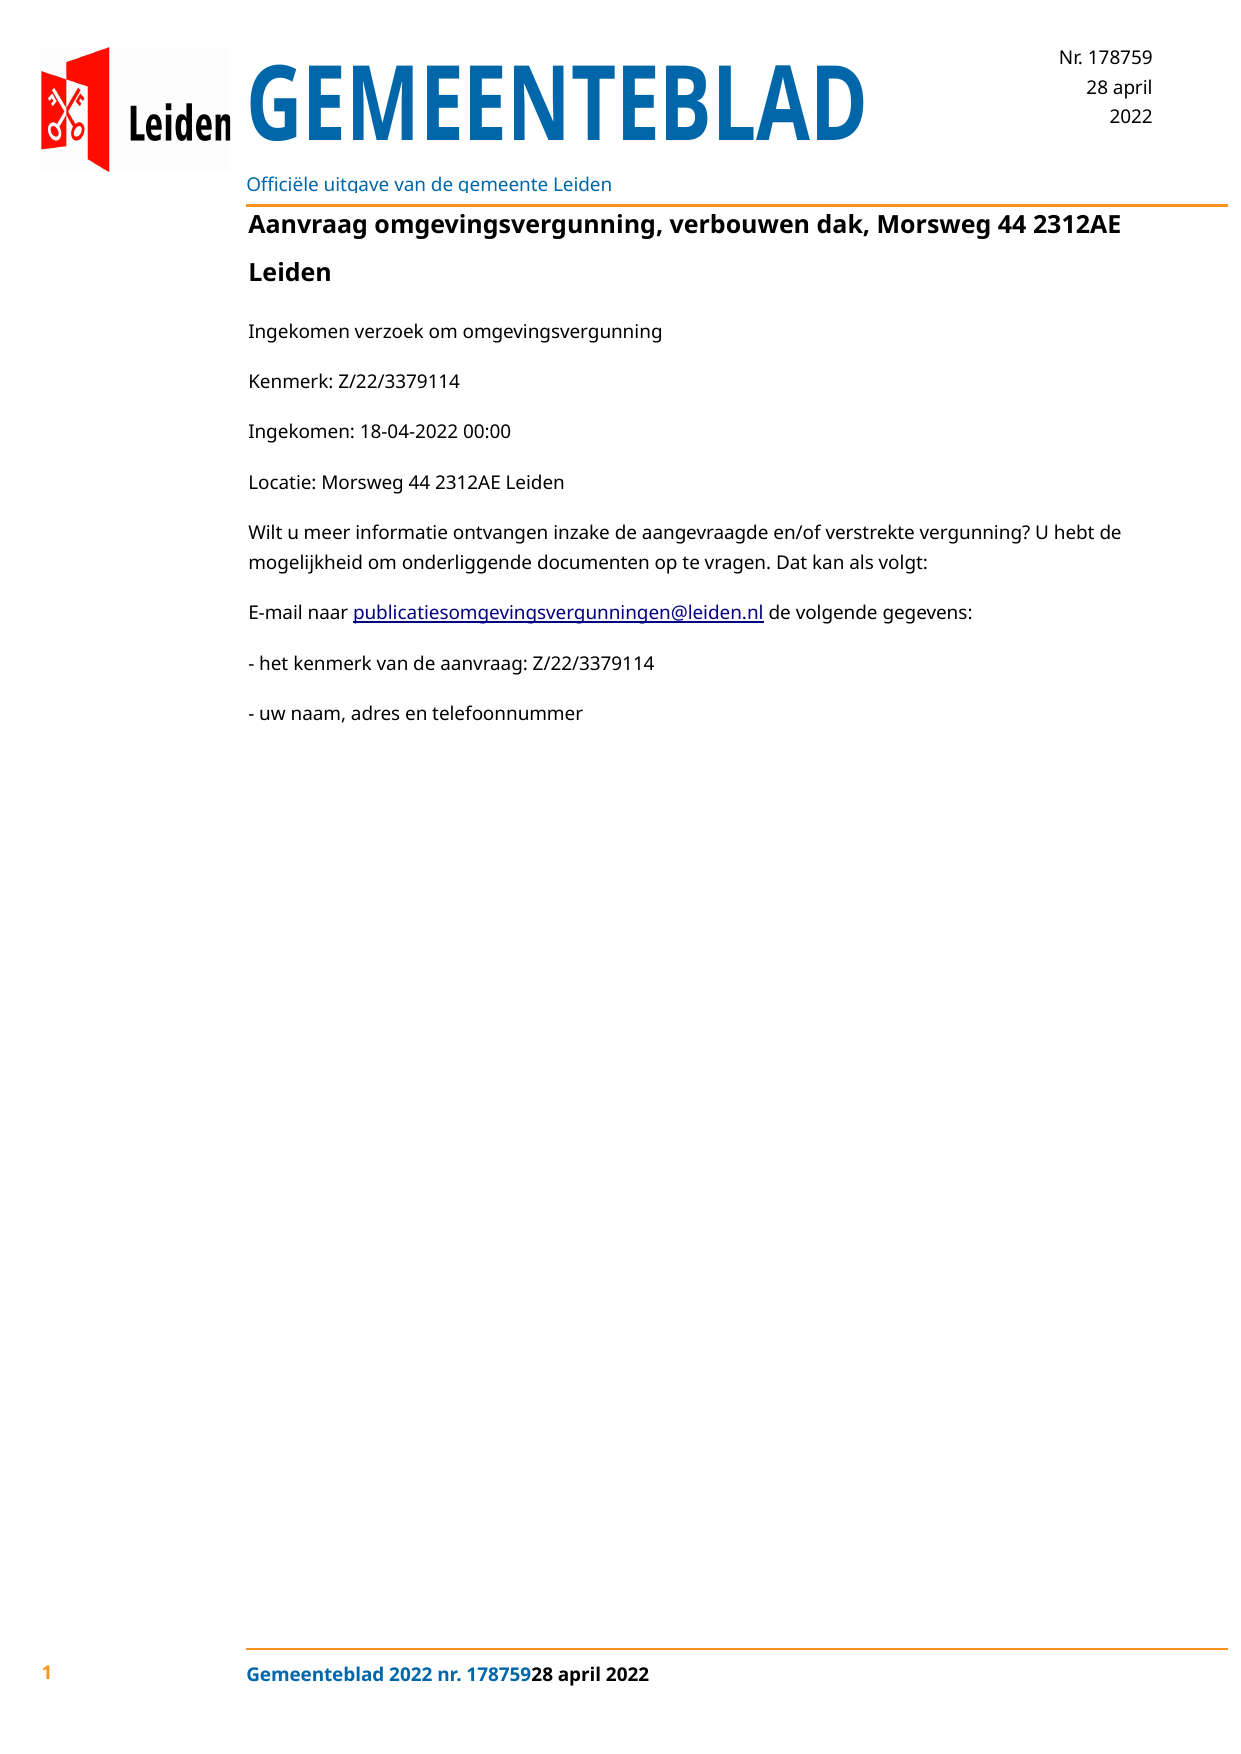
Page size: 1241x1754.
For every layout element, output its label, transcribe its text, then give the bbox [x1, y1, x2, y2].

text Ingekomen: 18-04-2022 00:00 [248, 419, 1152, 444]
text Wilt u meer informatie ontvangen inzake de aangevraagde en/of verstrekte vergunning? U hebt de mogelijkheid om onderliggende documenten op te vragen. Dat kan als volgt: [248, 519, 1152, 575]
text E-mail naar publicatiesomgevingsvergunningen@leiden.nl de volgende gegevens: [248, 599, 1152, 625]
text Locatie: Morsweg 44 2312AE Leiden [248, 469, 1152, 495]
text - uw naam, adres en telefoonnummer [248, 700, 1152, 726]
text Kenmerk: Z/22/3379114 [248, 368, 1152, 394]
picture [41, 47, 231, 172]
text - het kenmerk van de aanvraag: Z/22/3379114 [248, 650, 1152, 676]
text Aanvraag omgevingsvergunning, verbouwen dak, Morsweg 44 2312AE Leiden [248, 207, 1152, 288]
text Ingekomen verzoek om omgevingsvergunning [248, 318, 1152, 344]
